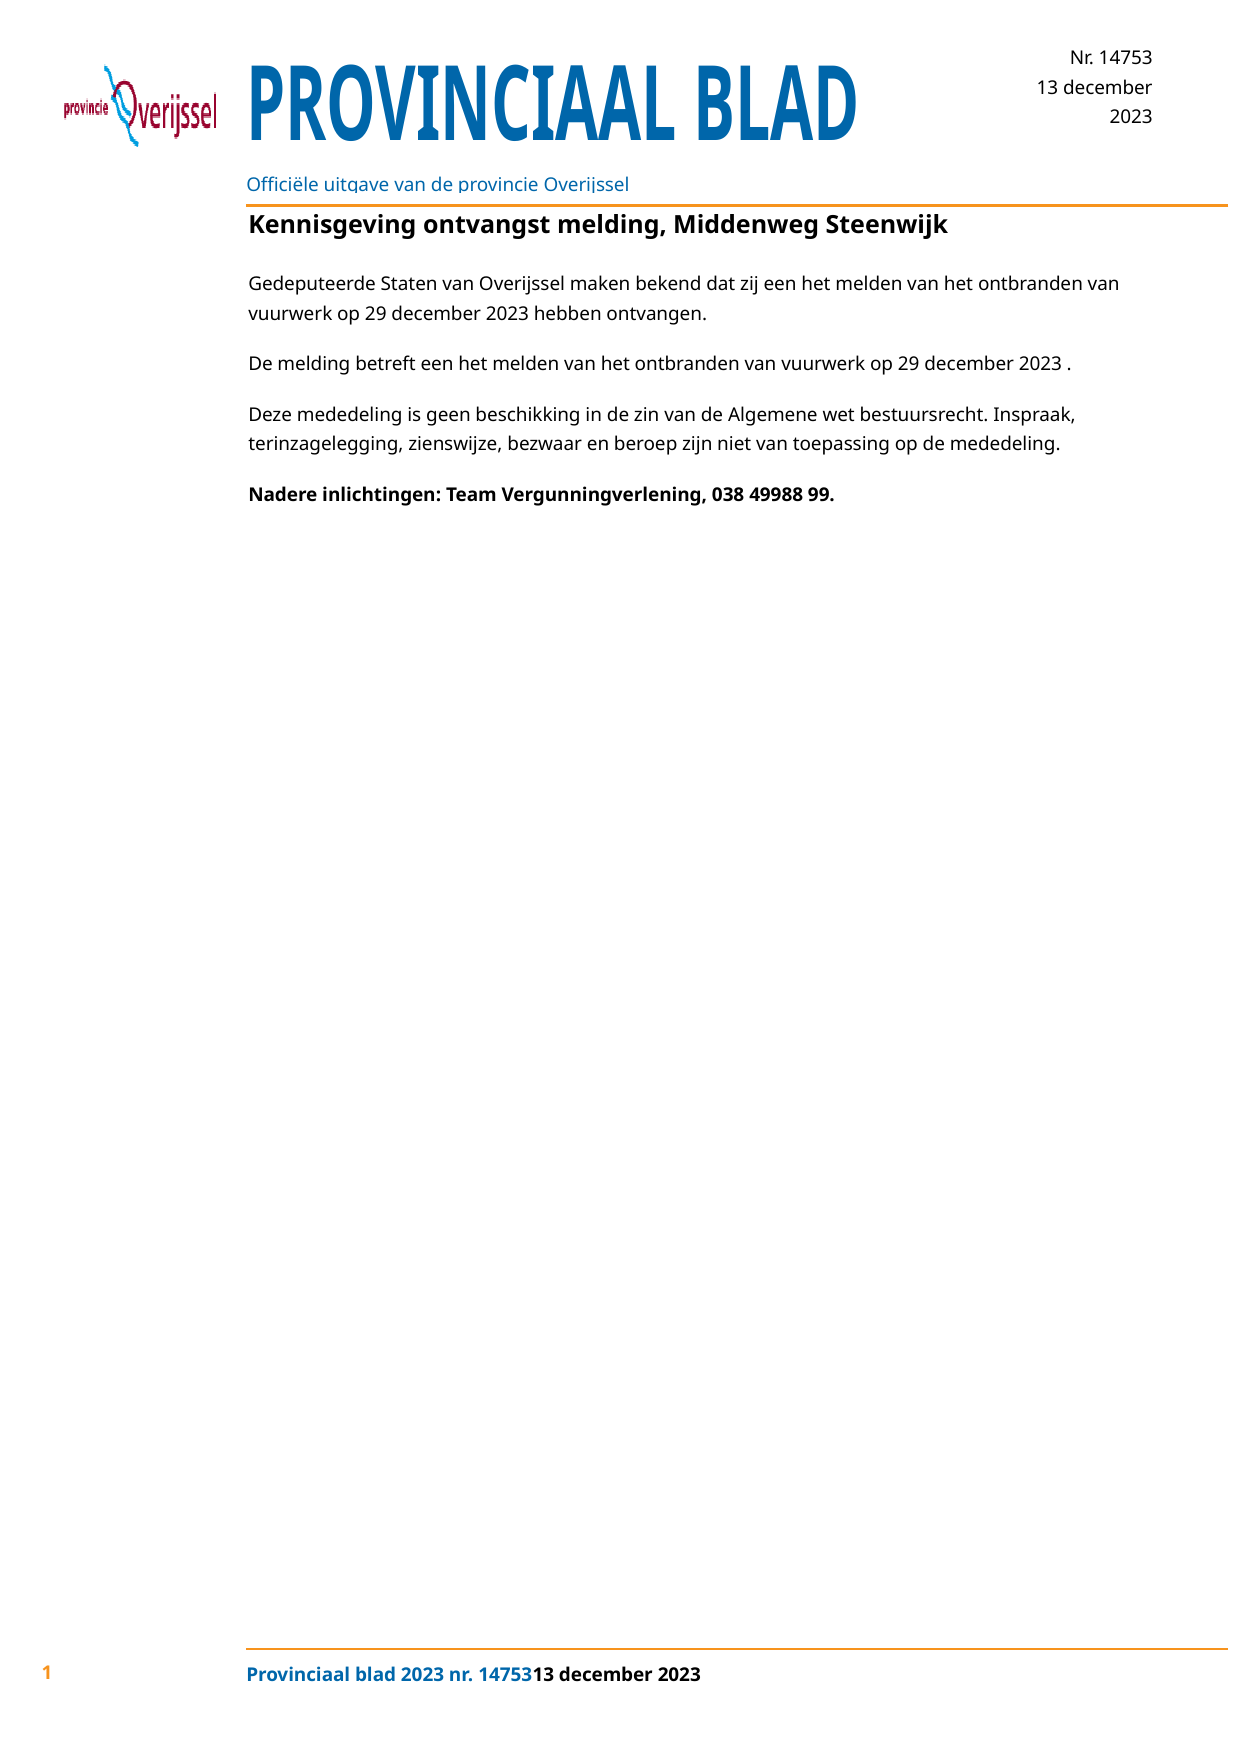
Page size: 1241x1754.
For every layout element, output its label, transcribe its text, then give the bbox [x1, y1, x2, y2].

text Deze mededeling is geen beschikking in de zin van de Algemene wet bestuursrecht. Inspraak, terinzagelegging, zienswijze, bezwaar en beroep zijn niet van toepassing op de mededeling. [248, 401, 1152, 456]
text De melding betreft een het melden van het ontbranden van vuurwerk op 29 december 2023 . [248, 350, 1152, 376]
picture [41, 47, 231, 172]
text Kennisgeving ontvangst melding, Middenweg Steenwijk [248, 207, 1152, 241]
text Nadere inlichtingen: Team Vergunningverlening, 038 49988 99. [248, 481, 1152, 506]
text Gedeputeerde Staten van Overijssel maken bekend dat zij een het melden van het ontbranden van vuurwerk op 29 december 2023 hebben ontvangen. [248, 270, 1152, 326]
